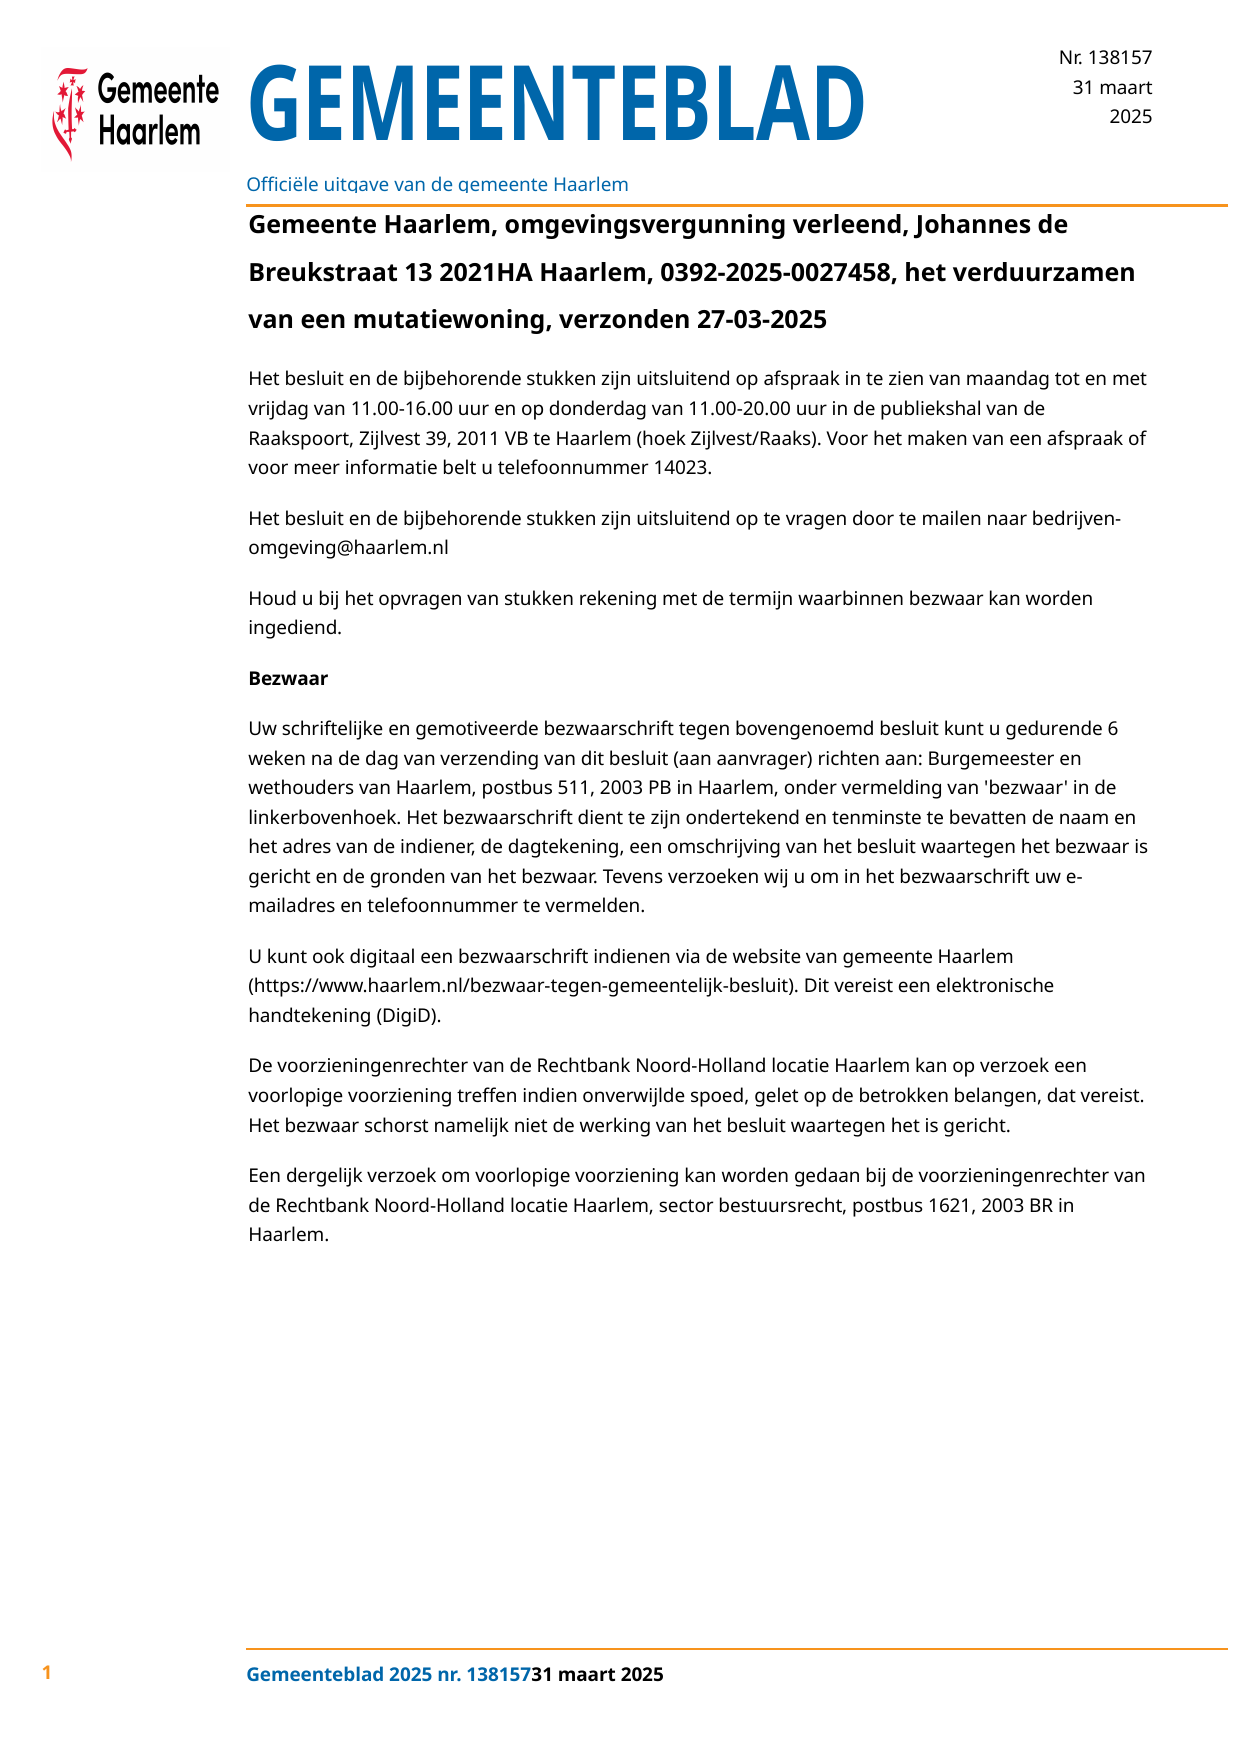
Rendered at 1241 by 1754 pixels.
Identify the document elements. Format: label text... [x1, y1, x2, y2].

text Houd u bij het opvragen van stukken rekening met de termijn waarbinnen bezwaar kan worden ingediend. [248, 585, 1152, 640]
text De voorzieningenrechter van de Rechtbank Noord-Holland locatie Haarlem kan op verzoek een voorlopige voorziening treffen indien onverwijlde spoed, gelet op de betrokken belangen, dat vereist. Het bezwaar schorst namelijk niet de werking van het besluit waartegen het is gericht. [248, 1053, 1152, 1137]
text Bezwaar [248, 665, 1152, 690]
text Een dergelijk verzoek om voorlopige voorziening kan worden gedaan bij de voorzieningenrechter van de Rechtbank Noord-Holland locatie Haarlem, sector bestuursrecht, postbus 1621, 2003 BR in Haarlem. [248, 1162, 1152, 1247]
text Gemeente Haarlem, omgevingsvergunning verleend, Johannes de Breukstraat 13 2021HA Haarlem, 0392-2025-0027458, het verduurzamen van een mutatiewoning, verzonden 27-03-2025 [248, 207, 1152, 336]
text U kunt ook digitaal een bezwaarschrift indienen via de website van gemeente Haarlem (https://www.haarlem.nl/bezwaar-tegen-gemeentelijk-besluit). Dit vereist een elektronische handtekening (DigiD). [248, 943, 1152, 1028]
text Het besluit en de bijbehorende stukken zijn uitsluitend op te vragen door te mailen naar bedrijven-omgeving@haarlem.nl [248, 505, 1152, 560]
text Uw schriftelijke en gemotiveerde bezwaarschrift tegen bovengenoemd besluit kunt u gedurende 6 weken na de dag van verzending van dit besluit (aan aanvrager) richten aan: Burgemeester en wethouders van Haarlem, postbus 511, 2003 PB in Haarlem, onder vermelding van 'bezwaar' in de linkerbovenhoek. Het bezwaarschrift dient te zijn ondertekend en tenminste te bevatten de naam en het adres van de indiener, de dagtekening, een omschrijving van het besluit waartegen het bezwaar is gericht en de gronden van het bezwaar. Tevens verzoeken wij u om in het bezwaarschrift uw e-mailadres en telefoonnummer te vermelden. [248, 715, 1152, 918]
picture [41, 47, 231, 172]
text Het besluit en de bijbehorende stukken zijn uitsluitend op afspraak in te zien van maandag tot en met vrijdag van 11.00-16.00 uur en op donderdag van 11.00-20.00 uur in de publiekshal van de Raakspoort, Zijlvest 39, 2011 VB te Haarlem (hoek Zijlvest/Raaks). Voor het maken van een afspraak of voor meer informatie belt u telefoonnummer 14023. [248, 366, 1152, 480]
